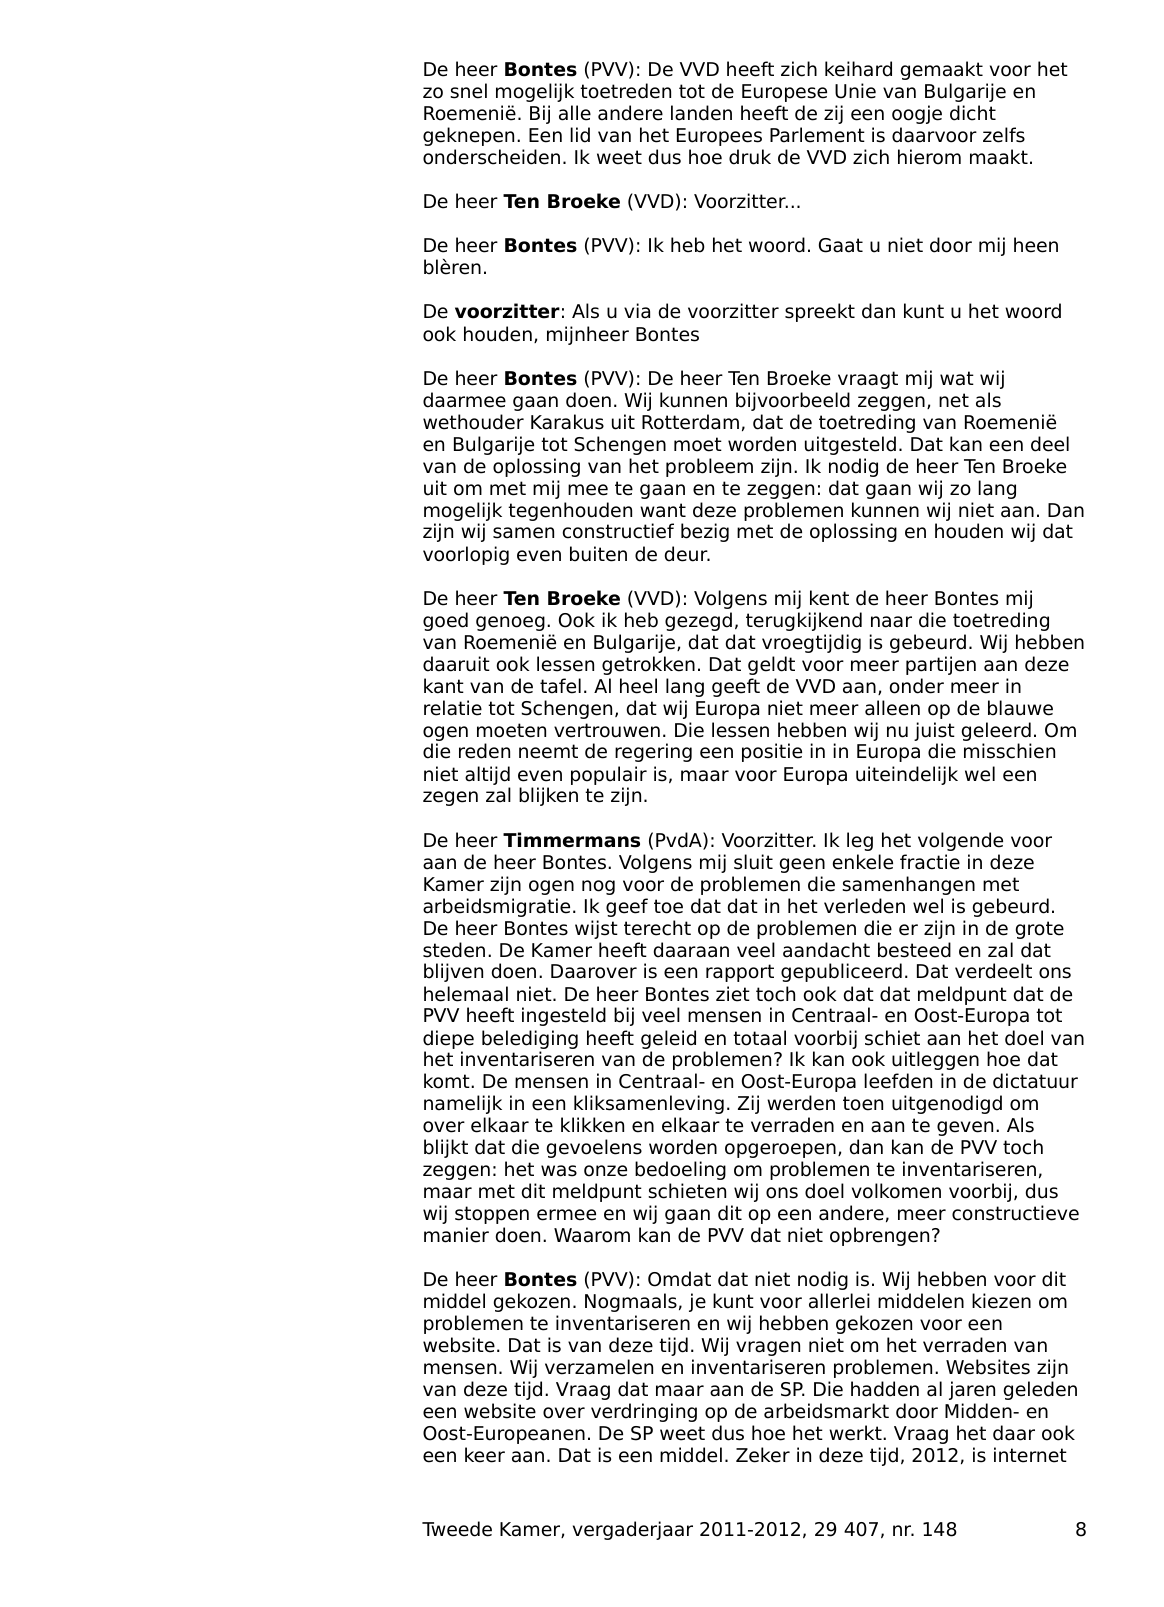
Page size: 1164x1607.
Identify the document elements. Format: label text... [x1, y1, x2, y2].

text De heer Ten Broeke (VVD): Voorzitter... [422, 191, 1087, 213]
text De heer Bontes (PVV): De VVD heeft zich keihard gemaakt voor het zo snel mogelijk toetreden tot de Europese Unie van Bulgarije en Roemenië. Bij alle andere landen heeft de zij een oogje dicht geknepen. Een lid van het Europees Parlement is daarvoor zelfs onderscheiden. Ik weet dus hoe druk de VVD zich hierom maakt. [422, 59, 1087, 169]
text De heer Bontes (PVV): Ik heb het woord. Gaat u niet door mij heen blèren. [422, 235, 1087, 279]
text De heer Bontes (PVV): Omdat dat niet nodig is. Wij hebben voor dit middel gekozen. Nogmaals, je kunt voor allerlei middelen kiezen om problemen te inventariseren en wij hebben gekozen voor een website. Dat is van deze tijd. Wij vragen niet om het verraden van mensen. Wij verzamelen en inventariseren problemen. Websites zijn van deze tijd. Vraag dat maar aan de SP. Die hadden al jaren geleden een website over verdringing op de arbeidsmarkt door Midden- en Oost-Europeanen. De SP weet dus hoe het werkt. Vraag het daar ook een keer aan. Dat is een middel. Zeker in deze tijd, 2012, is internet [422, 1269, 1087, 1467]
text De voorzitter: Als u via de voorzitter spreekt dan kunt u het woord ook houden, mijnheer Bontes [422, 301, 1087, 345]
text De heer Bontes (PVV): De heer Ten Broeke vraagt mij wat wij daarmee gaan doen. Wij kunnen bijvoorbeeld zeggen, net als wethouder Karakus uit Rotterdam, dat de toetreding van Roemenië en Bulgarije tot Schengen moet worden uitgesteld. Dat kan een deel van de oplossing van het probleem zijn. Ik nodig de heer Ten Broeke uit om met mij mee te gaan en te zeggen: dat gaan wij zo lang mogelijk tegenhouden want deze problemen kunnen wij niet aan. Dan zijn wij samen constructief bezig met de oplossing en houden wij dat voorlopig even buiten de deur. [422, 368, 1087, 565]
text De heer Ten Broeke (VVD): Volgens mij kent de heer Bontes mij goed genoeg. Ook ik heb gezegd, terugkijkend naar die toetreding van Roemenië en Bulgarije, dat dat vroegtijdig is gebeurd. Wij hebben daaruit ook lessen getrokken. Dat geldt voor meer partijen aan deze kant van de tafel. Al heel lang geeft de VVD aan, onder meer in relatie tot Schengen, dat wij Europa niet meer alleen op de blauwe ogen moeten vertrouwen. Die lessen hebben wij nu juist geleerd. Om die reden neemt de regering een positie in in Europa die misschien niet altijd even populair is, maar voor Europa uiteindelijk wel een zegen zal blijken te zijn. [422, 588, 1087, 807]
text De heer Timmermans (PvdA): Voorzitter. Ik leg het volgende voor aan de heer Bontes. Volgens mij sluit geen enkele fractie in deze Kamer zijn ogen nog voor de problemen die samenhangen met arbeidsmigratie. Ik geef toe dat dat in het verleden wel is gebeurd. De heer Bontes wijst terecht op de problemen die er zijn in de grote steden. De Kamer heeft daaraan veel aandacht besteed en zal dat blijven doen. Daarover is een rapport gepubliceerd. Dat verdeelt ons helemaal niet. De heer Bontes ziet toch ook dat dat meldpunt dat de PVV heeft ingesteld bij veel mensen in Centraal- en Oost-Europa tot diepe belediging heeft geleid en totaal voorbij schiet aan het doel van het inventariseren van de problemen? Ik kan ook uitleggen hoe dat komt. De mensen in Centraal- en Oost-Europa leefden in de dictatuur namelijk in een kliksamenleving. Zij werden toen uitgenodigd om over elkaar te klikken en elkaar te verraden en aan te geven. Als blijkt dat die gevoelens worden opgeroepen, dan kan de PVV toch zeggen: het was onze bedoeling om problemen te inventariseren, maar met dit meldpunt schieten wij ons doel volkomen voorbij, dus wij stoppen ermee en wij gaan dit op een andere, meer constructieve manier doen. Waarom kan de PVV dat niet opbrengen? [422, 829, 1087, 1247]
